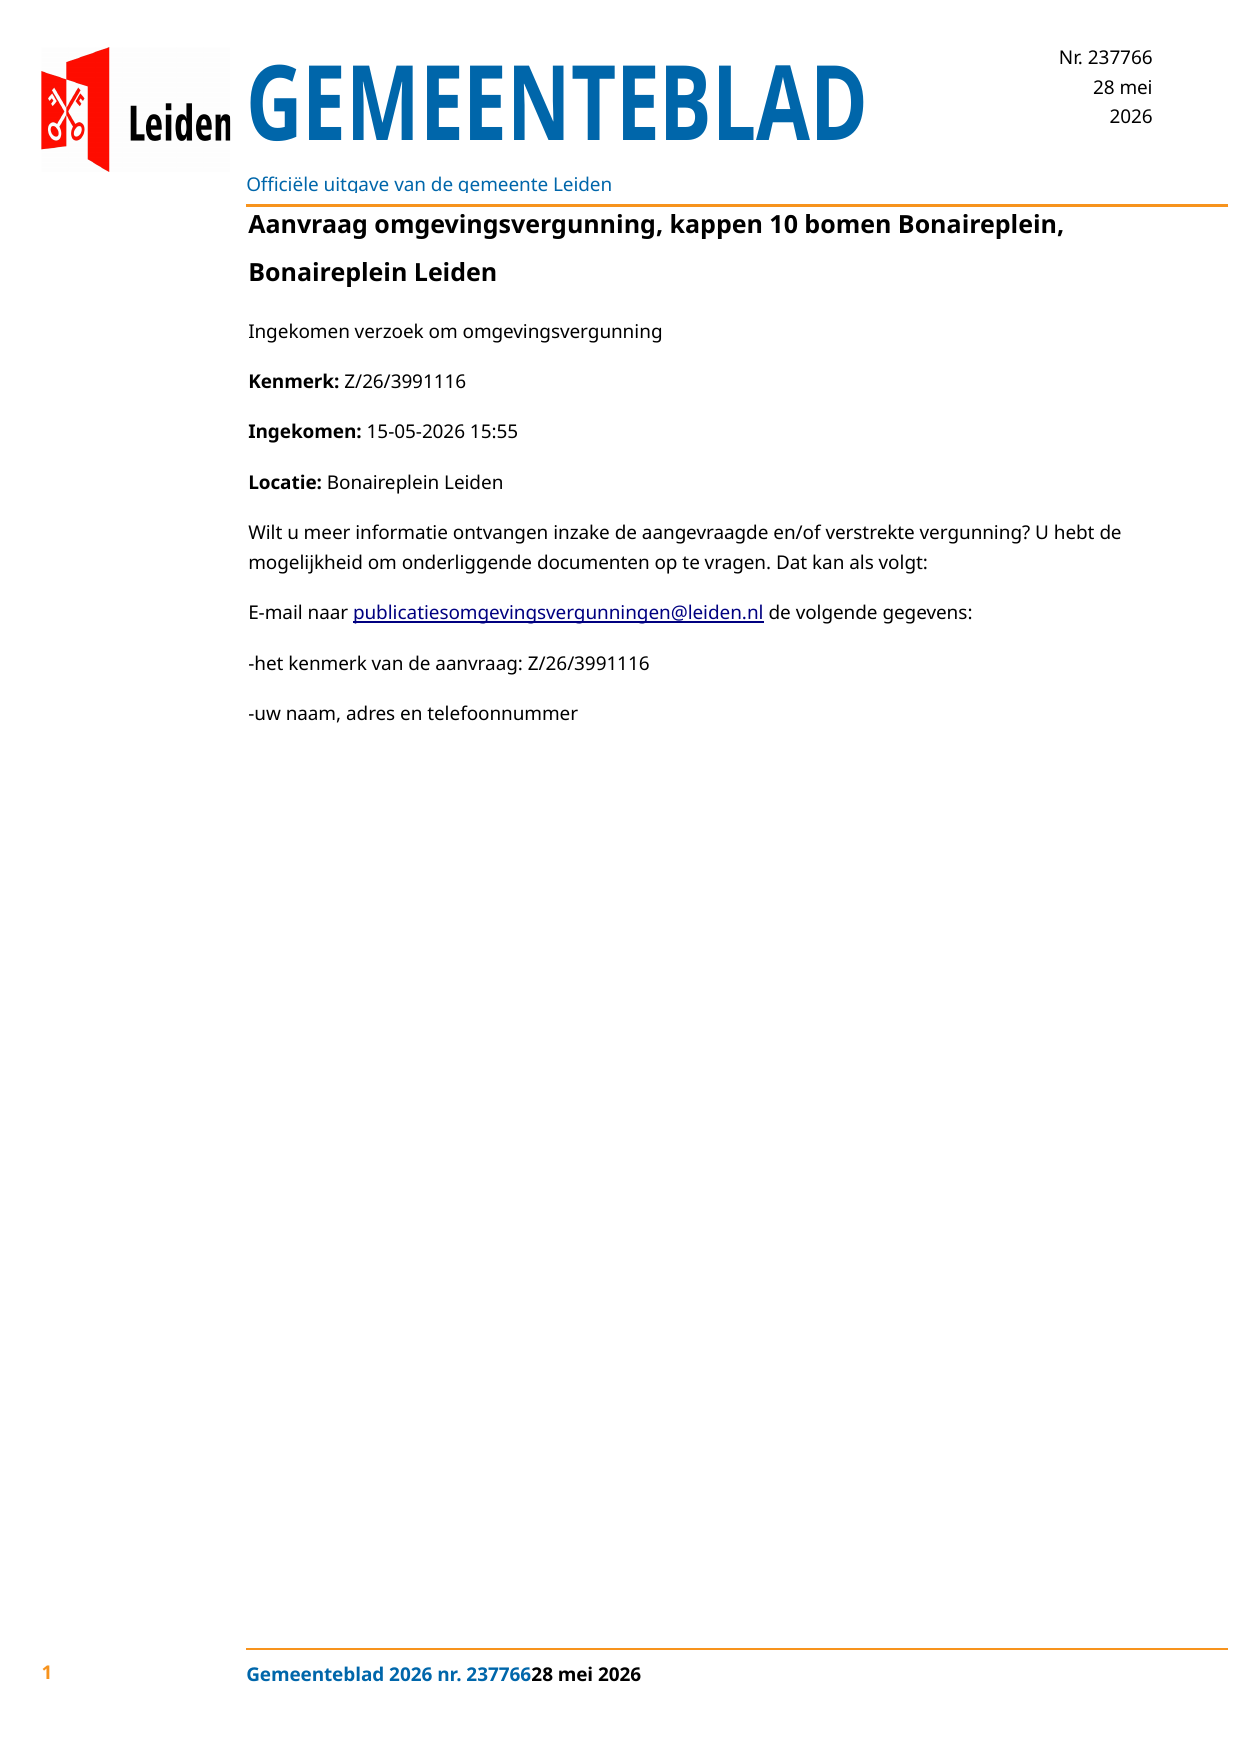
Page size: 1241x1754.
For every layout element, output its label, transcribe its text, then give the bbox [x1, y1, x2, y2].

text Locatie: Bonaireplein Leiden [248, 469, 1152, 495]
text Kenmerk: Z/26/3991116 [248, 368, 1152, 394]
text Ingekomen verzoek om omgevingsvergunning [248, 318, 1152, 344]
picture [41, 47, 231, 172]
text E-mail naar publicatiesomgevingsvergunningen@leiden.nl de volgende gegevens: [248, 599, 1152, 625]
text -het kenmerk van de aanvraag: Z/26/3991116 [248, 650, 1152, 676]
text Wilt u meer informatie ontvangen inzake de aangevraagde en/of verstrekte vergunning? U hebt de mogelijkheid om onderliggende documenten op te vragen. Dat kan als volgt: [248, 519, 1152, 575]
text -uw naam, adres en telefoonnummer [248, 700, 1152, 726]
text Ingekomen: 15-05-2026 15:55 [248, 419, 1152, 444]
text Aanvraag omgevingsvergunning, kappen 10 bomen Bonaireplein, Bonaireplein Leiden [248, 207, 1152, 288]
